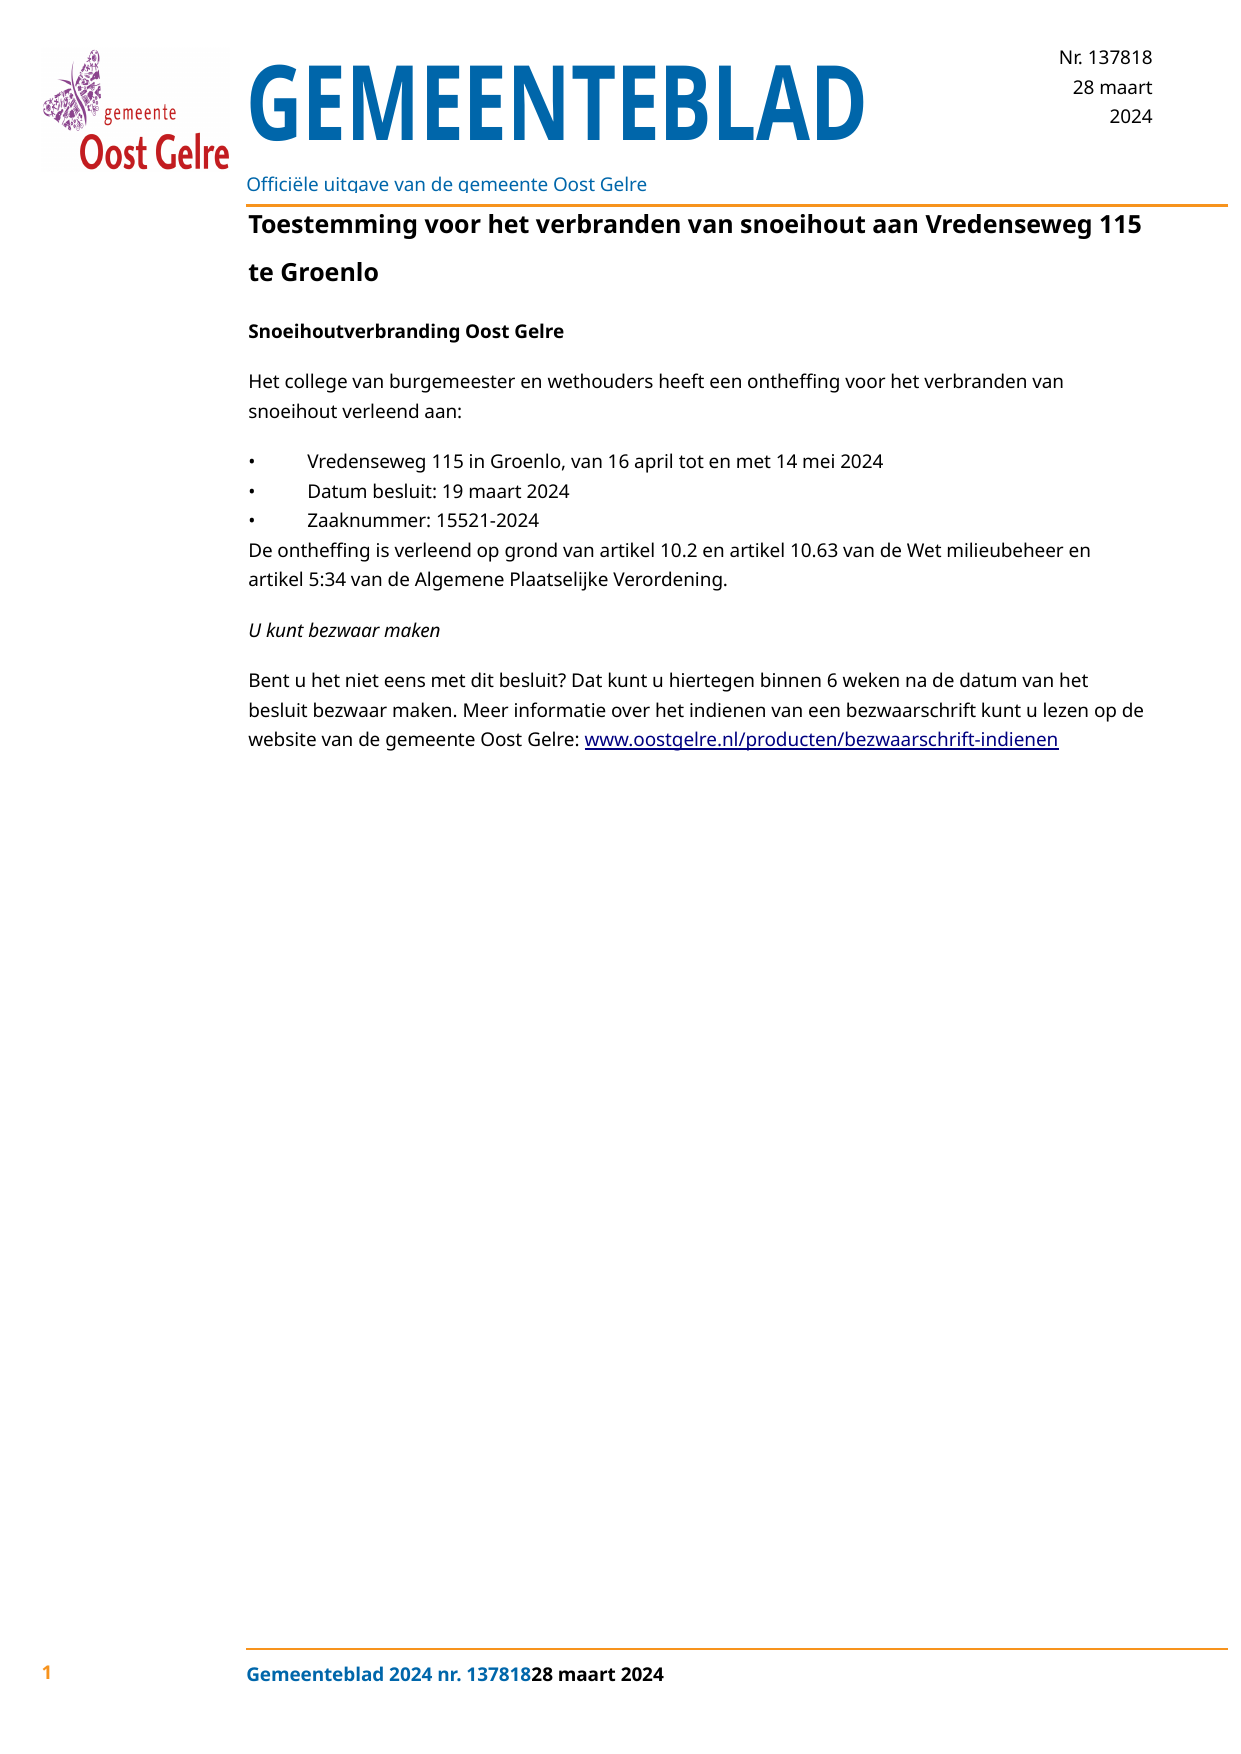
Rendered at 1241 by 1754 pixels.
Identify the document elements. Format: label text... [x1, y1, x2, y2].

picture [41, 47, 231, 172]
list Datum besluit: 19 maart 2024 [248, 478, 1152, 504]
text Bent u het niet eens met dit besluit? Dat kunt u hiertegen binnen 6 weken na de datum van het besluit bezwaar maken. Meer informatie over het indienen van een bezwaarschrift kunt u lezen op de website van de gemeente Oost Gelre: www.oostgelre.nl/producten/bezwaarschrift-indienen [248, 667, 1152, 752]
text Het college van burgemeester en wethouders heeft een ontheffing voor het verbranden van snoeihout verleend aan: [248, 368, 1152, 424]
text De ontheffing is verleend op grond van artikel 10.2 en artikel 10.63 van de Wet milieubeheer en artikel 5:34 van de Algemene Plaatselijke Verordening. [248, 537, 1152, 592]
text Toestemming voor het verbranden van snoeihout aan Vredenseweg 115 te Groenlo [248, 207, 1152, 288]
text U kunt bezwaar maken [248, 617, 1152, 643]
list Vredenseweg 115 in Groenlo, van 16 april tot en met 14 mei 2024 [248, 448, 1152, 474]
list Zaaknummer: 15521-2024 [248, 507, 1152, 533]
text Snoeihoutverbranding Oost Gelre [248, 318, 1152, 344]
